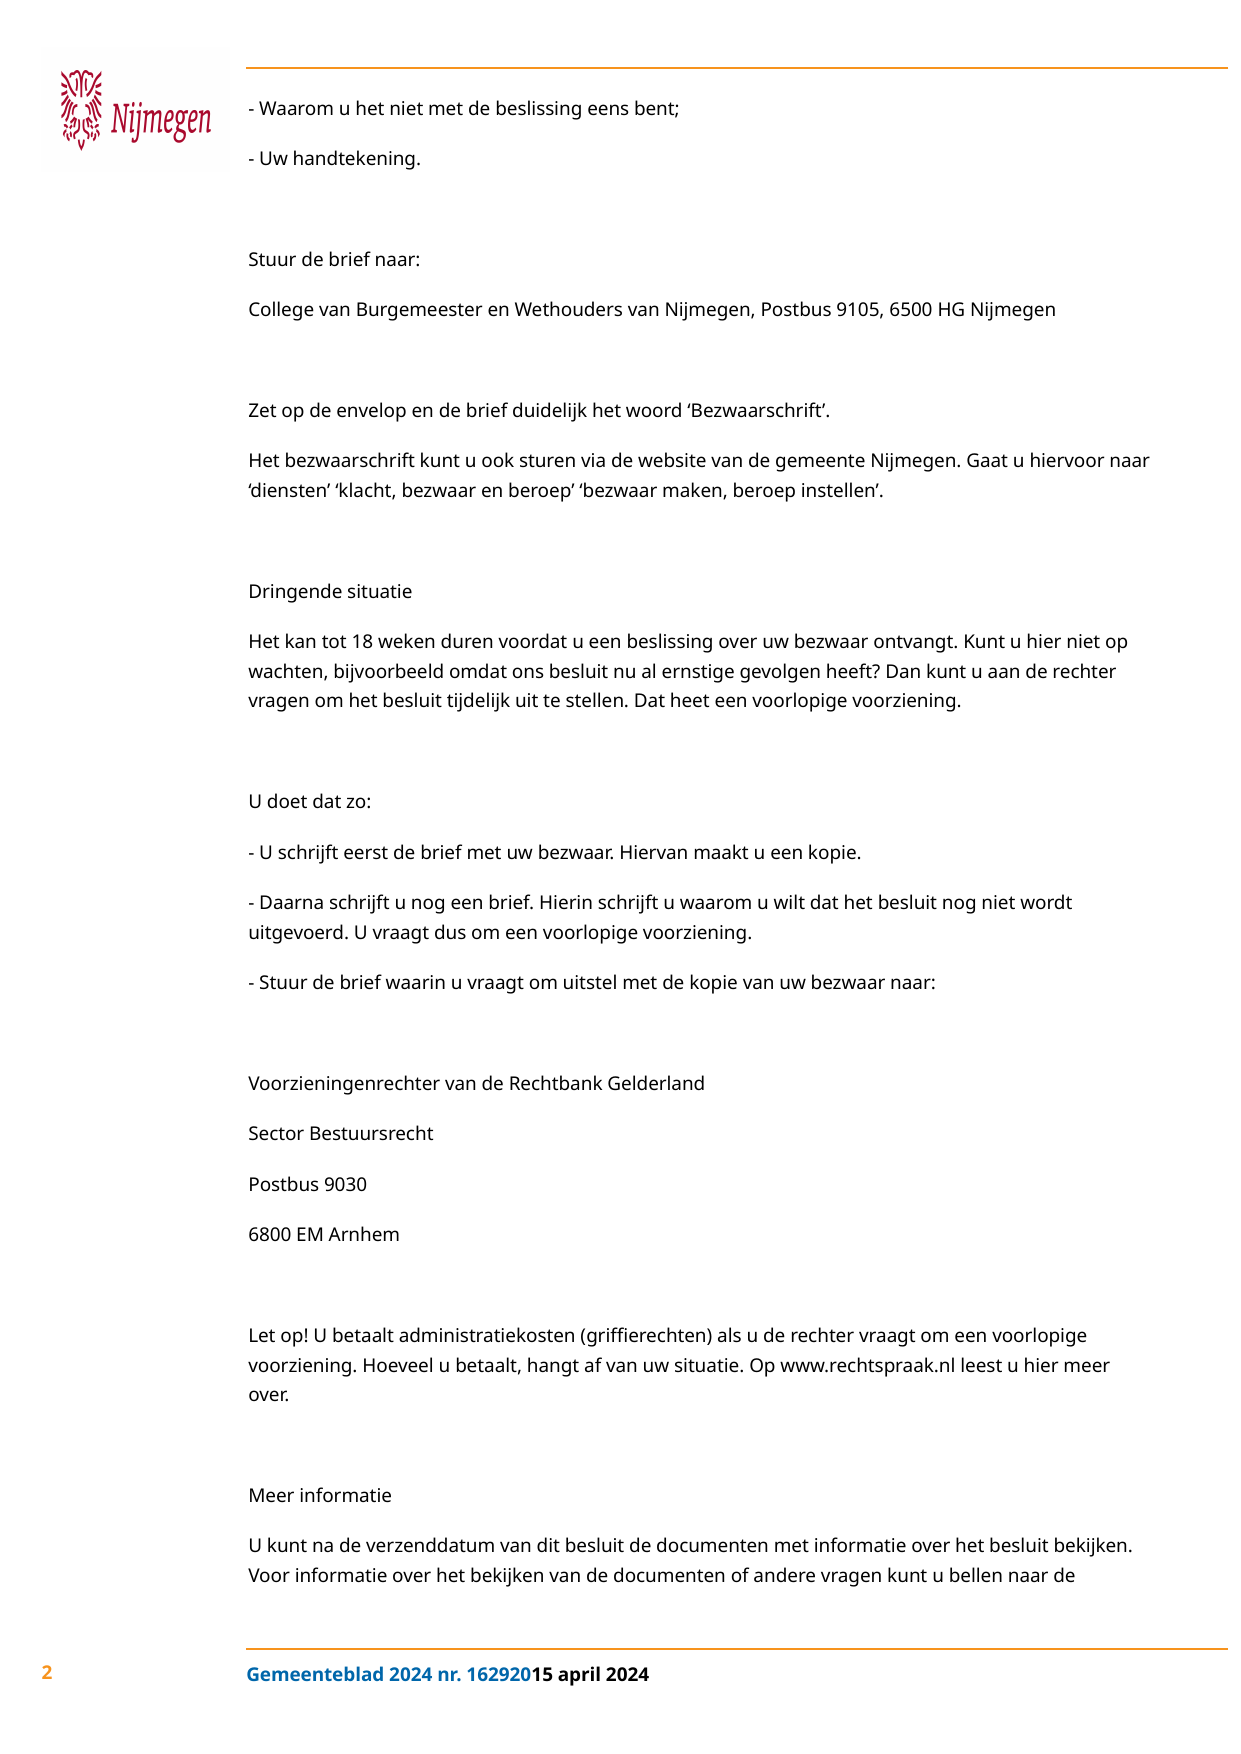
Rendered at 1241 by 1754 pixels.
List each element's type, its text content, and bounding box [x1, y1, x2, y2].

text - U schrijft eerst de brief met uw bezwaar. Hiervan maakt u een kopie. [248, 839, 1152, 865]
text Meer informatie [248, 1482, 1152, 1508]
picture [41, 47, 231, 172]
text Het bezwaarschrift kunt u ook sturen via de website van de gemeente Nijmegen. Gaat u hiervoor naar ‘diensten’ ‘klacht, bezwaar en beroep’ ‘bezwaar maken, beroep instellen’. [248, 448, 1152, 503]
text - Waarom u het niet met de beslissing eens bent; [248, 95, 1152, 121]
text Het kan tot 18 weken duren voordat u een beslissing over uw bezwaar ontvangt. Kunt u hier niet op wachten, bijvoorbeeld omdat ons besluit nu al ernstige gevolgen heeft? Dan kunt u aan de rechter vragen om het besluit tijdelijk uit te stellen. Dat heet een voorlopige voorziening. [248, 628, 1152, 713]
text Let op! U betaalt administratiekosten (griffierechten) als u de rechter vraagt om een voorlopige voorziening. Hoeveel u betaalt, hangt af van uw situatie. Op www.rechtspraak.nl leest u hier meer over. [248, 1322, 1152, 1407]
text Voorzieningenrechter van de Rechtbank Gelderland [248, 1070, 1152, 1096]
text Stuur de brief naar: [248, 246, 1152, 272]
text 6800 EM Arnhem [248, 1221, 1152, 1247]
text College van Burgemeester en Wethouders van Nijmegen, Postbus 9105, 6500 HG Nijmegen [248, 296, 1152, 322]
text - Uw handtekening. [248, 145, 1152, 171]
text Dringende situatie [248, 578, 1152, 604]
text Sector Bestuursrecht [248, 1121, 1152, 1146]
text U kunt na de verzenddatum van dit besluit de documenten met informatie over het besluit bekijken. Voor informatie over het bekijken van de documenten of andere vragen kunt u bellen naar de [248, 1533, 1152, 1588]
text - Daarna schrijft u nog een brief. Hierin schrijft u waarom u wilt dat het besluit nog niet wordt uitgevoerd. U vraagt dus om een voorlopige voorziening. [248, 889, 1152, 945]
text U doet dat zo: [248, 788, 1152, 814]
text - Stuur de brief waarin u vraagt om uitstel met de kopie van uw bezwaar naar: [248, 969, 1152, 995]
text Zet op de envelop en de brief duidelijk het woord ‘Bezwaarschrift’. [248, 397, 1152, 423]
text Postbus 9030 [248, 1171, 1152, 1197]
